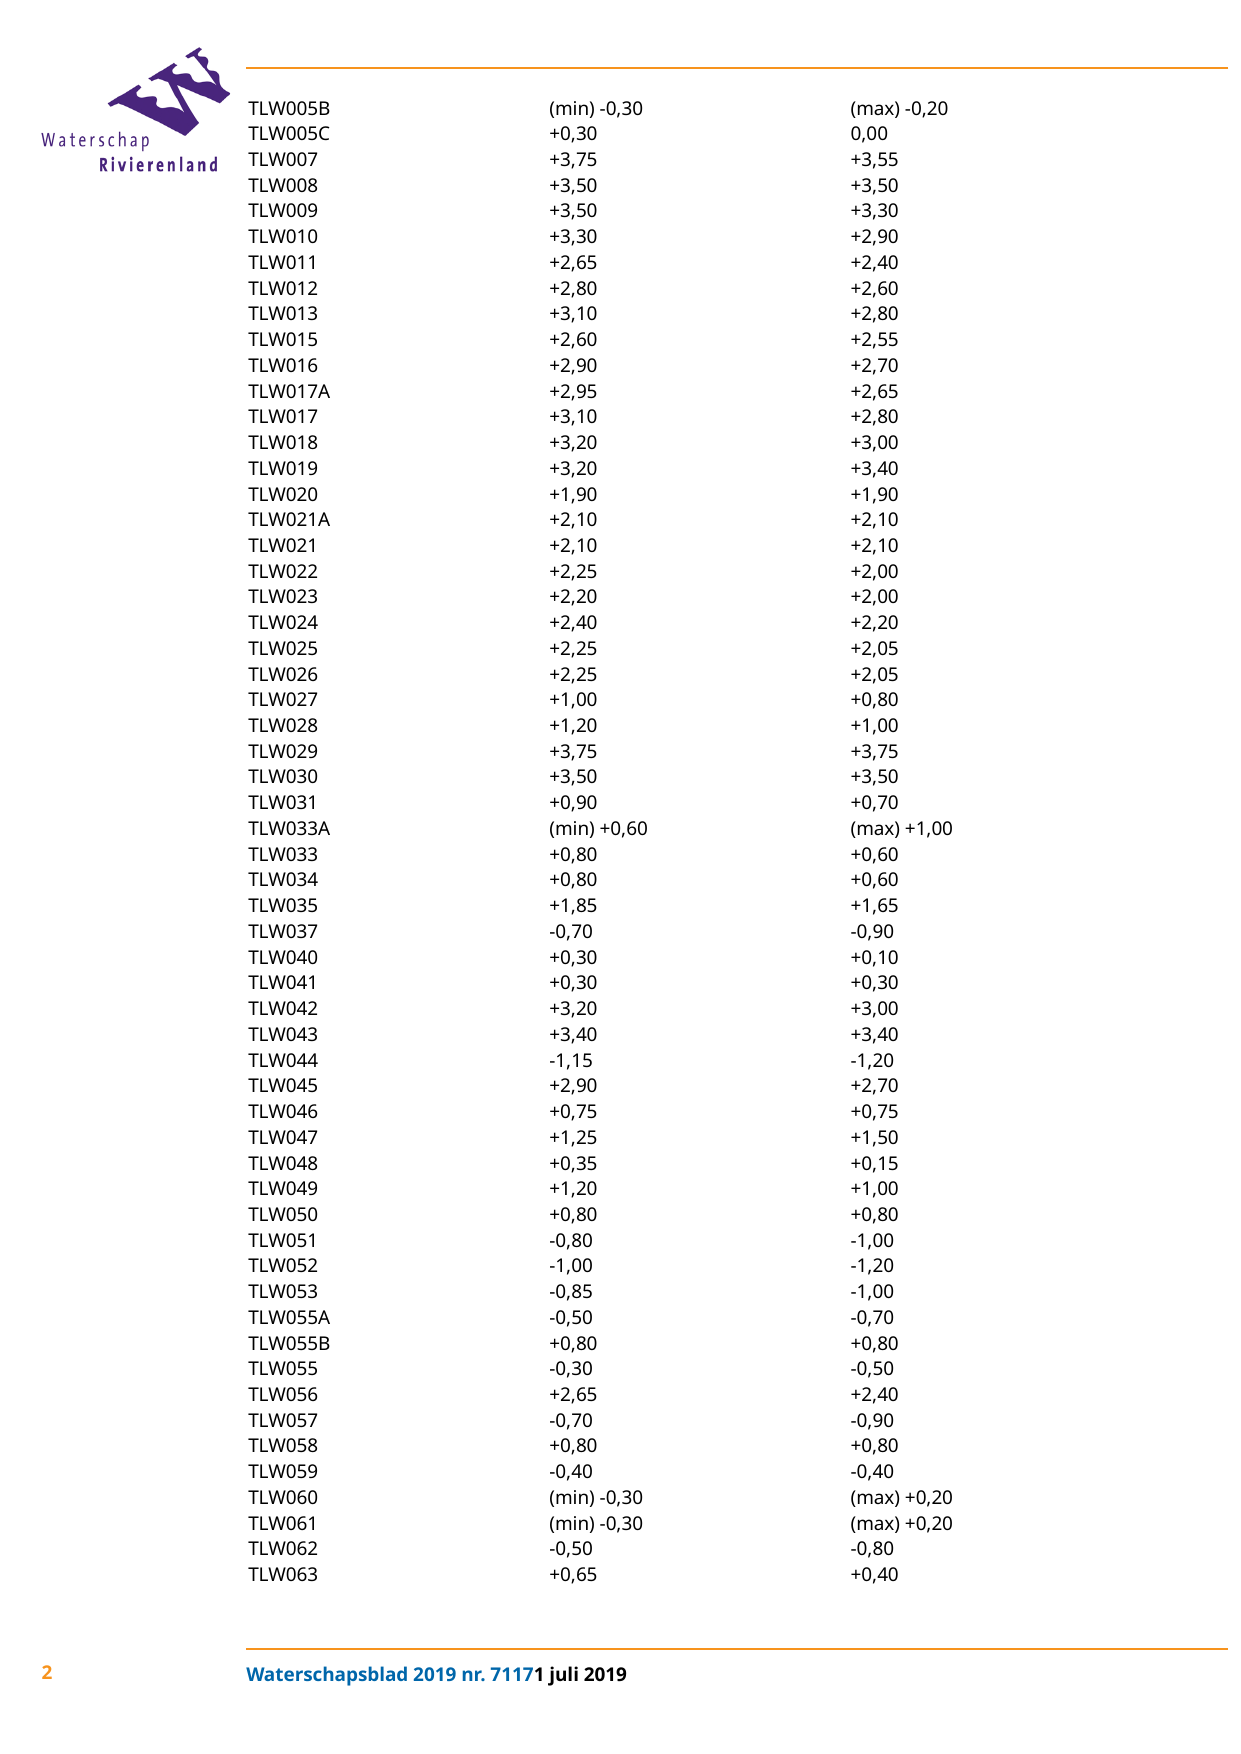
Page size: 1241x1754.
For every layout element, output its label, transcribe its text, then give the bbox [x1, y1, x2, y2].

table_cell TLW019 [248, 455, 549, 481]
table_cell -0,50 [549, 1304, 850, 1330]
table_cell +2,65 [549, 1381, 850, 1407]
table_cell +1,90 [850, 481, 1152, 506]
table_cell TLW005C [248, 121, 549, 146]
table_cell TLW013 [248, 301, 549, 326]
table_cell +2,70 [850, 352, 1152, 378]
table_cell +1,50 [850, 1124, 1152, 1150]
table_cell +0,80 [549, 841, 850, 867]
table_cell +0,65 [549, 1561, 850, 1587]
table_cell (max) +0,20 [850, 1484, 1152, 1510]
table_cell +3,50 [850, 172, 1152, 198]
table_cell +0,30 [850, 970, 1152, 995]
table_cell +2,40 [549, 609, 850, 635]
table_cell +2,05 [850, 661, 1152, 687]
table_cell +2,10 [850, 506, 1152, 532]
table_cell TLW027 [248, 687, 549, 712]
table_cell +3,00 [850, 995, 1152, 1021]
table_cell TLW040 [248, 944, 549, 969]
table_cell TLW052 [248, 1253, 549, 1278]
table_cell +2,05 [850, 635, 1152, 661]
table_cell TLW031 [248, 790, 549, 815]
table_cell TLW035 [248, 893, 549, 918]
table_cell +0,80 [549, 1433, 850, 1458]
table_cell TLW025 [248, 635, 549, 661]
table_cell +2,25 [549, 661, 850, 687]
table_cell +2,65 [850, 378, 1152, 403]
table_cell +2,10 [549, 532, 850, 558]
table_cell +2,40 [850, 249, 1152, 275]
table_cell TLW010 [248, 224, 549, 249]
table_cell -1,15 [549, 1047, 850, 1072]
table_cell TLW055A [248, 1304, 549, 1330]
table_cell +3,20 [549, 995, 850, 1021]
table_cell +2,00 [850, 584, 1152, 609]
table_cell -0,90 [850, 918, 1152, 944]
table_cell +0,40 [850, 1561, 1152, 1587]
table_cell TLW018 [248, 429, 549, 455]
table_cell -1,00 [850, 1227, 1152, 1253]
table_cell TLW011 [248, 249, 549, 275]
table_cell +2,00 [850, 558, 1152, 584]
table_cell +2,80 [549, 275, 850, 301]
table_cell +2,10 [549, 506, 850, 532]
table_cell +2,60 [549, 326, 850, 352]
table_cell TLW062 [248, 1536, 549, 1561]
table_cell -0,70 [549, 1407, 850, 1433]
table_cell +2,40 [850, 1381, 1152, 1407]
table_cell (min) -0,30 [549, 1484, 850, 1510]
table_cell +3,00 [850, 429, 1152, 455]
table_cell (max) -0,20 [850, 95, 1152, 121]
table_cell TLW017A [248, 378, 549, 403]
table_cell +2,80 [850, 404, 1152, 429]
table_cell +1,00 [850, 1175, 1152, 1201]
table_cell +1,65 [850, 893, 1152, 918]
table_cell +0,80 [549, 867, 850, 892]
table_cell +2,20 [850, 609, 1152, 635]
table_cell -1,20 [850, 1253, 1152, 1278]
table_cell TLW061 [248, 1510, 549, 1536]
table_cell +0,60 [850, 867, 1152, 892]
table_cell +2,90 [549, 352, 850, 378]
table_cell +0,30 [549, 944, 850, 969]
table_cell +1,85 [549, 893, 850, 918]
table_cell (max) +1,00 [850, 815, 1152, 841]
table_cell +0,70 [850, 790, 1152, 815]
table_cell +0,80 [850, 1433, 1152, 1458]
table_cell +2,55 [850, 326, 1152, 352]
table_cell TLW057 [248, 1407, 549, 1433]
table_cell TLW041 [248, 970, 549, 995]
table_cell +3,50 [549, 198, 850, 223]
table_cell +3,40 [549, 1021, 850, 1047]
table_cell +0,15 [850, 1150, 1152, 1175]
table_cell TLW060 [248, 1484, 549, 1510]
table_cell TLW017 [248, 404, 549, 429]
table_cell +0,75 [549, 1098, 850, 1124]
table_cell TLW005B [248, 95, 549, 121]
table_cell TLW058 [248, 1433, 549, 1458]
table_cell +3,50 [549, 172, 850, 198]
table_cell -1,20 [850, 1047, 1152, 1072]
table_cell TLW037 [248, 918, 549, 944]
table_cell TLW021A [248, 506, 549, 532]
table_cell +3,75 [549, 738, 850, 764]
table_cell TLW007 [248, 146, 549, 172]
table_cell +0,30 [549, 121, 850, 146]
table_cell TLW009 [248, 198, 549, 223]
table_cell TLW055B [248, 1330, 549, 1356]
table_cell TLW048 [248, 1150, 549, 1175]
table_cell TLW056 [248, 1381, 549, 1407]
table_cell TLW034 [248, 867, 549, 892]
table_cell -0,40 [549, 1459, 850, 1484]
table_cell TLW051 [248, 1227, 549, 1253]
table_cell +3,10 [549, 301, 850, 326]
table_cell -0,70 [549, 918, 850, 944]
table_cell -1,00 [850, 1278, 1152, 1304]
table_cell TLW049 [248, 1175, 549, 1201]
table_cell TLW055 [248, 1356, 549, 1381]
table_cell -0,90 [850, 1407, 1152, 1433]
table_cell +1,20 [549, 1175, 850, 1201]
table_cell TLW053 [248, 1278, 549, 1304]
table_cell +1,00 [549, 687, 850, 712]
table_cell TLW047 [248, 1124, 549, 1150]
table_cell +2,25 [549, 635, 850, 661]
table_cell +0,80 [549, 1201, 850, 1227]
table_cell +1,00 [850, 712, 1152, 738]
table_cell TLW033 [248, 841, 549, 867]
table_cell TLW029 [248, 738, 549, 764]
table_cell (min) -0,30 [549, 1510, 850, 1536]
table_cell TLW012 [248, 275, 549, 301]
table_cell TLW045 [248, 1073, 549, 1098]
table_cell +3,20 [549, 429, 850, 455]
table_cell TLW024 [248, 609, 549, 635]
table_cell -0,30 [549, 1356, 850, 1381]
table_cell TLW059 [248, 1459, 549, 1484]
table_cell 0,00 [850, 121, 1152, 146]
table_cell +3,75 [549, 146, 850, 172]
table_cell TLW021 [248, 532, 549, 558]
table_cell TLW046 [248, 1098, 549, 1124]
table_cell +0,35 [549, 1150, 850, 1175]
table_cell TLW015 [248, 326, 549, 352]
table_cell +3,40 [850, 1021, 1152, 1047]
table_cell +3,40 [850, 455, 1152, 481]
table_cell (min) -0,30 [549, 95, 850, 121]
table_cell +3,50 [850, 764, 1152, 789]
table_cell +0,30 [549, 970, 850, 995]
table_cell -0,80 [850, 1536, 1152, 1561]
table_cell +0,80 [850, 1201, 1152, 1227]
table_cell TLW023 [248, 584, 549, 609]
table_cell TLW063 [248, 1561, 549, 1587]
table_cell +1,25 [549, 1124, 850, 1150]
table_cell +1,90 [549, 481, 850, 506]
table_cell TLW050 [248, 1201, 549, 1227]
table_cell (min) +0,60 [549, 815, 850, 841]
table_cell +2,70 [850, 1073, 1152, 1098]
table_cell +0,80 [850, 687, 1152, 712]
table_cell +2,90 [549, 1073, 850, 1098]
table_cell +3,50 [549, 764, 850, 789]
table_cell -1,00 [549, 1253, 850, 1278]
table_cell TLW044 [248, 1047, 549, 1072]
table_cell TLW026 [248, 661, 549, 687]
table_cell +2,10 [850, 532, 1152, 558]
table_cell +2,90 [850, 224, 1152, 249]
table_cell TLW022 [248, 558, 549, 584]
picture [41, 47, 231, 172]
table_cell +0,10 [850, 944, 1152, 969]
table_cell +2,80 [850, 301, 1152, 326]
table_cell +0,80 [850, 1330, 1152, 1356]
table_cell TLW016 [248, 352, 549, 378]
table_cell TLW042 [248, 995, 549, 1021]
table_cell -0,40 [850, 1459, 1152, 1484]
table_cell -0,50 [549, 1536, 850, 1561]
table_cell +0,75 [850, 1098, 1152, 1124]
table_cell +3,30 [549, 224, 850, 249]
table_cell +2,65 [549, 249, 850, 275]
table_cell +3,75 [850, 738, 1152, 764]
table_cell TLW028 [248, 712, 549, 738]
table_cell +3,20 [549, 455, 850, 481]
table_cell (max) +0,20 [850, 1510, 1152, 1536]
table_cell -0,50 [850, 1356, 1152, 1381]
table_cell +3,30 [850, 198, 1152, 223]
table_cell -0,70 [850, 1304, 1152, 1330]
table_cell -0,85 [549, 1278, 850, 1304]
table_cell TLW008 [248, 172, 549, 198]
table_cell TLW030 [248, 764, 549, 789]
table_cell +1,20 [549, 712, 850, 738]
table_cell +0,60 [850, 841, 1152, 867]
table_cell +2,20 [549, 584, 850, 609]
table_cell -0,80 [549, 1227, 850, 1253]
table_cell TLW043 [248, 1021, 549, 1047]
table_cell +0,80 [549, 1330, 850, 1356]
table_cell TLW033A [248, 815, 549, 841]
table_cell +0,90 [549, 790, 850, 815]
table_cell +2,60 [850, 275, 1152, 301]
table_cell +3,10 [549, 404, 850, 429]
table_cell +2,95 [549, 378, 850, 403]
table_cell +2,25 [549, 558, 850, 584]
table_cell TLW020 [248, 481, 549, 506]
table_cell +3,55 [850, 146, 1152, 172]
